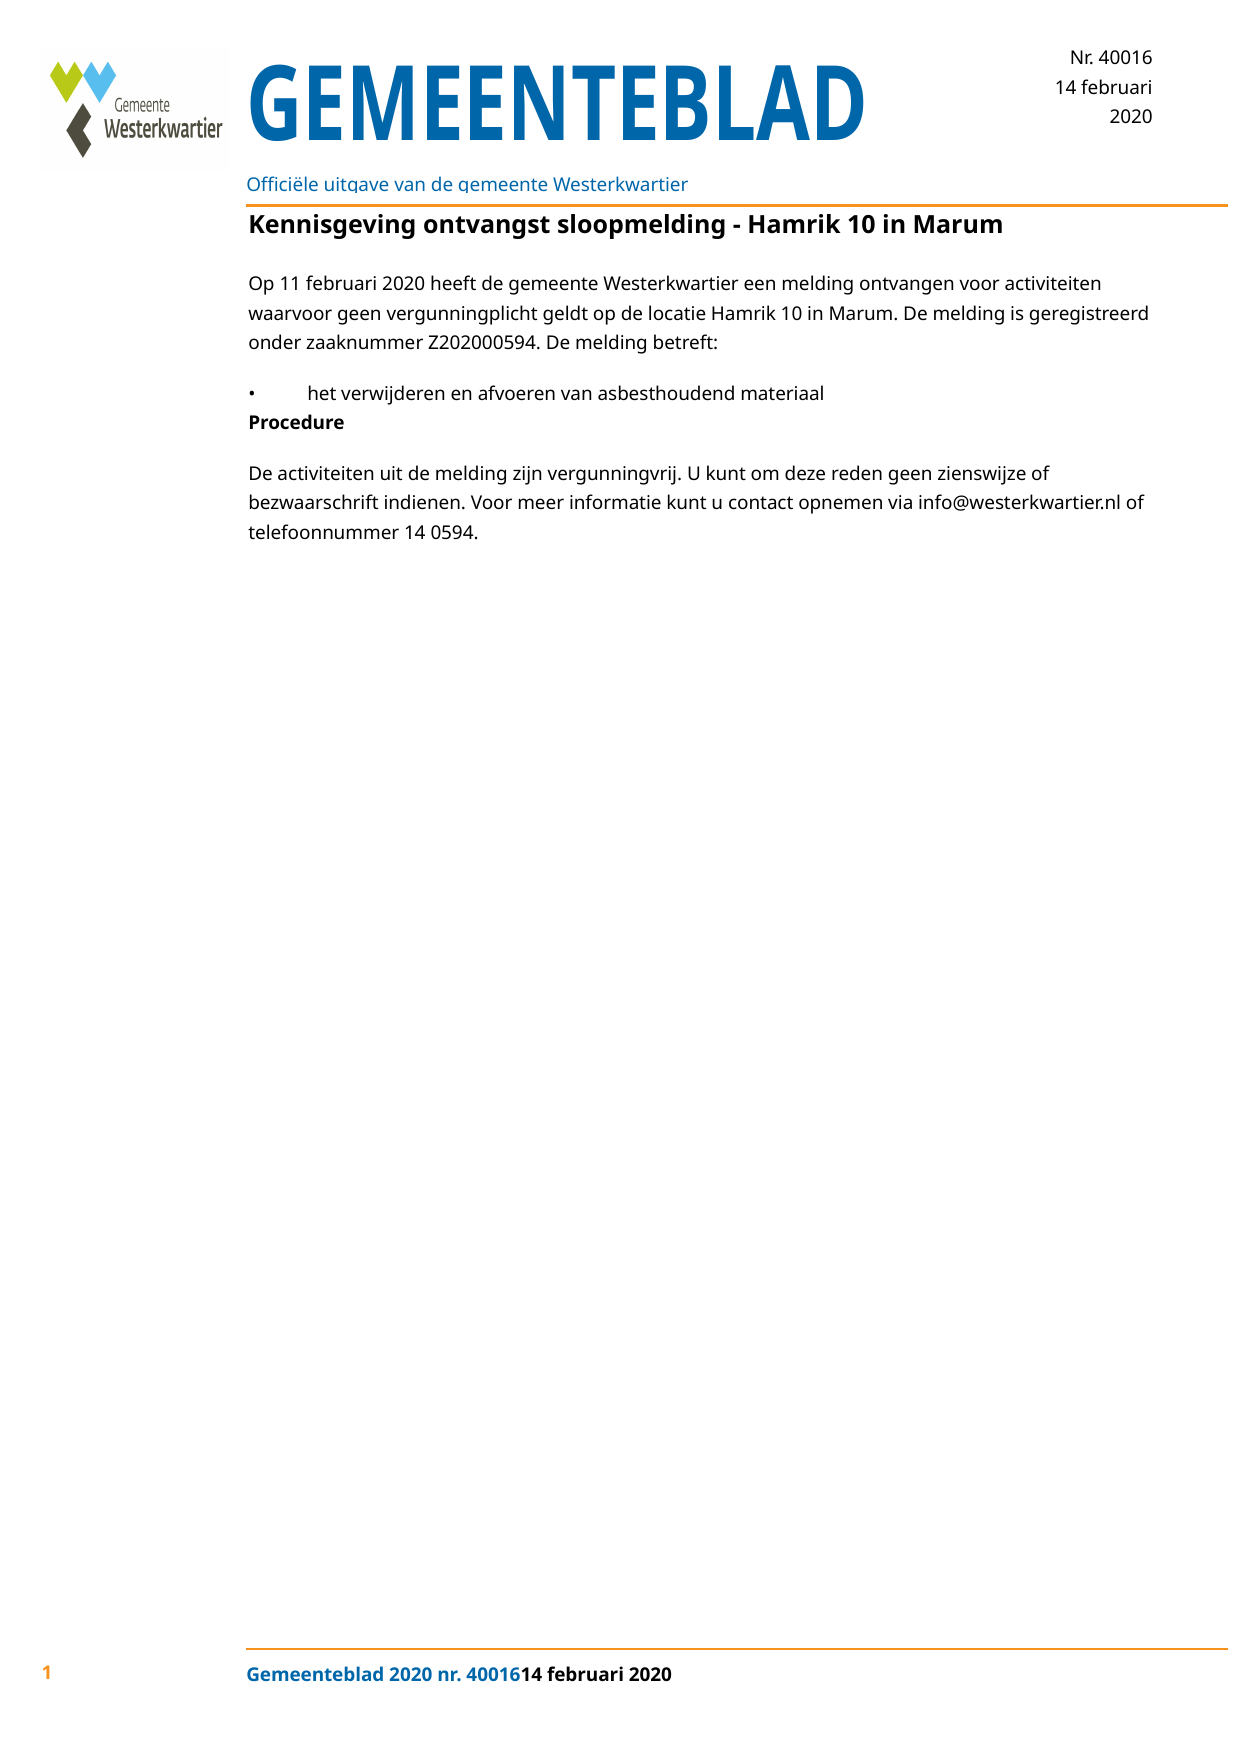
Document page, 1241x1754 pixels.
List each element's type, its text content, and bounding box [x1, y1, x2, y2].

list het verwijderen en afvoeren van asbesthoudend materiaal [248, 380, 1152, 406]
text Op 11 februari 2020 heeft de gemeente Westerkwartier een melding ontvangen voor activiteiten waarvoor geen vergunningplicht geldt op de locatie Hamrik 10 in Marum. De melding is geregistreerd onder zaaknummer Z202000594. De melding betreft: [248, 270, 1152, 355]
text Kennisgeving ontvangst sloopmelding - Hamrik 10 in Marum [248, 207, 1152, 241]
text De activiteiten uit de melding zijn vergunningvrij. U kunt om deze reden geen zienswijze of bezwaarschrift indienen. Voor meer informatie kunt u contact opnemen via info@westerkwartier.nl of telefoonnummer 14 0594. [248, 460, 1152, 545]
text Procedure [248, 409, 1152, 435]
picture [41, 47, 231, 172]
